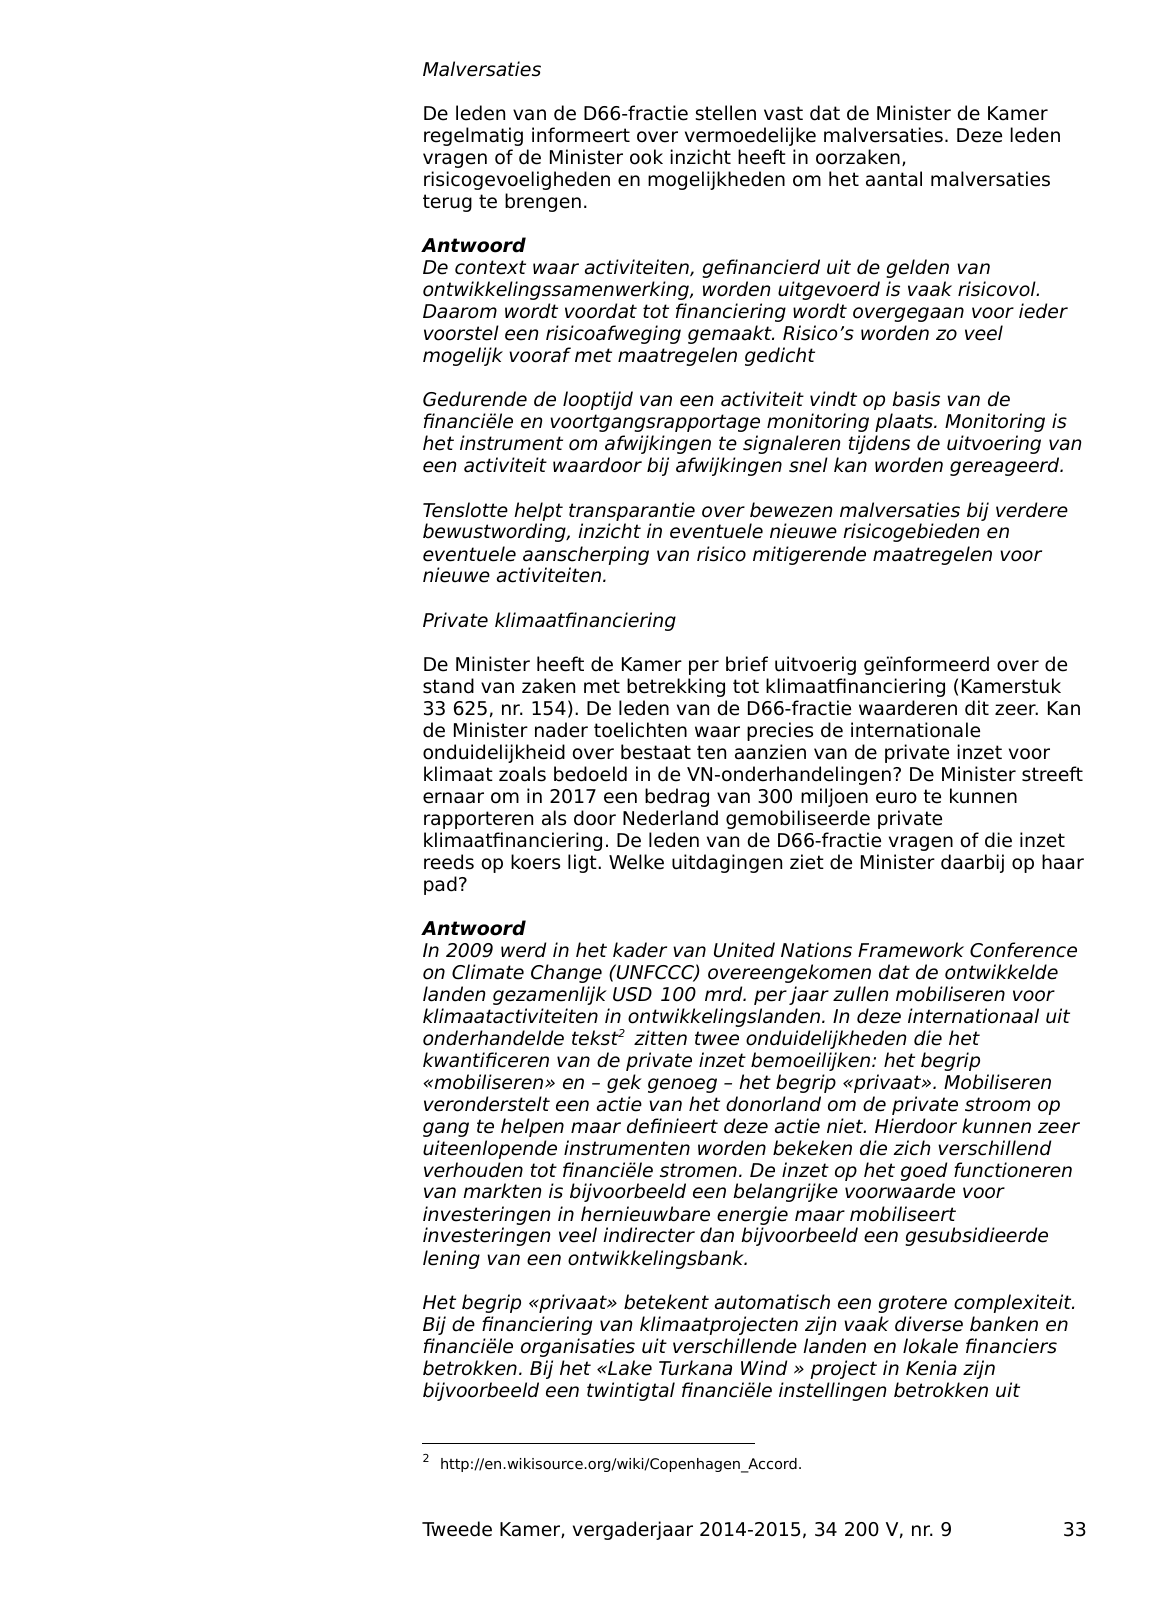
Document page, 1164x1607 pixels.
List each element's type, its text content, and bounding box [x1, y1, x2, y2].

text http://en.wikisource.org/wiki/Copenhagen_Accord. [422, 1452, 1087, 1474]
text Tenslotte helpt transparantie over bewezen malversaties bij verdere bewustwording, inzicht in eventuele nieuwe risicogebieden en eventuele aanscherping van risico mitigerende maatregelen voor nieuwe activiteiten. [422, 499, 1087, 587]
text Gedurende de looptijd van een activiteit vindt op basis van de financiële en voortgangsrapportage monitoring plaats. Monitoring is het instrument om afwijkingen te signaleren tijdens de uitvoering van een activiteit waardoor bij afwijkingen snel kan worden gereageerd. [422, 389, 1087, 477]
subtitle Private klimaatfinanciering [422, 609, 1087, 632]
text Antwoord [422, 235, 1087, 257]
subtitle Malversaties [422, 59, 1087, 81]
text Het begrip «privaat» betekent automatisch een grotere complexiteit. Bij de financiering van klimaatprojecten zijn vaak diverse banken en financiële organisaties uit verschillende landen en lokale financiers betrokken. Bij het «Lake Turkana Wind » project in Kenia zijn bijvoorbeeld een twintigtal financiële instellingen betrokken uit [422, 1292, 1087, 1401]
text De leden van de D66-fractie stellen vast dat de Minister de Kamer regelmatig informeert over vermoedelijke malversaties. Deze leden vragen of de Minister ook inzicht heeft in oorzaken, risicogevoeligheden en mogelijkheden om het aantal malversaties terug te brengen. [422, 103, 1087, 213]
text De Minister heeft de Kamer per brief uitvoerig geïnformeerd over de stand van zaken met betrekking tot klimaatfinanciering (Kamerstuk 33 625, nr. 154). De leden van de D66-fractie waarderen dit zeer. Kan de Minister nader toelichten waar precies de internationale onduidelijkheid over bestaat ten aanzien van de private inzet voor klimaat zoals bedoeld in de VN-onderhandelingen? De Minister streeft ernaar om in 2017 een bedrag van 300 miljoen euro te kunnen rapporteren als door Nederland gemobiliseerde private klimaatfinanciering. De leden van de D66-fractie vragen of die inzet reeds op koers ligt. Welke uitdagingen ziet de Minister daarbij op haar pad? [422, 654, 1087, 896]
text Antwoord [422, 918, 1087, 940]
text De context waar activiteiten, gefinancierd uit de gelden van ontwikkelingssamenwerking, worden uitgevoerd is vaak risicovol. Daarom wordt voordat tot financiering wordt overgegaan voor ieder voorstel een risicoafweging gemaakt. Risico’s worden zo veel mogelijk vooraf met maatregelen gedicht [422, 257, 1087, 367]
text In 2009 werd in het kader van United Nations Framework Conference on Climate Change (UNFCCC) overeengekomen dat de ontwikkelde landen gezamenlijk USD 100 mrd. per jaar zullen mobiliseren voor klimaatactiviteiten in ontwikkelingslanden. In deze internationaal uit onderhandelde tekst zitten twee onduidelijkheden die het kwantificeren van de private inzet bemoeilijken: het begrip «mobiliseren» en – gek genoeg – het begrip «privaat». Mobiliseren veronderstelt een actie van het donorland om de private stroom op gang te helpen maar definieert deze actie niet. Hierdoor kunnen zeer uiteenlopende instrumenten worden bekeken die zich verschillend verhouden tot financiële stromen. De inzet op het goed functioneren van markten is bijvoorbeeld een belangrijke voorwaarde voor investeringen in hernieuwbare energie maar mobiliseert investeringen veel indirecter dan bijvoorbeeld een gesubsidieerde lening van een ontwikkelingsbank. [422, 940, 1087, 1269]
